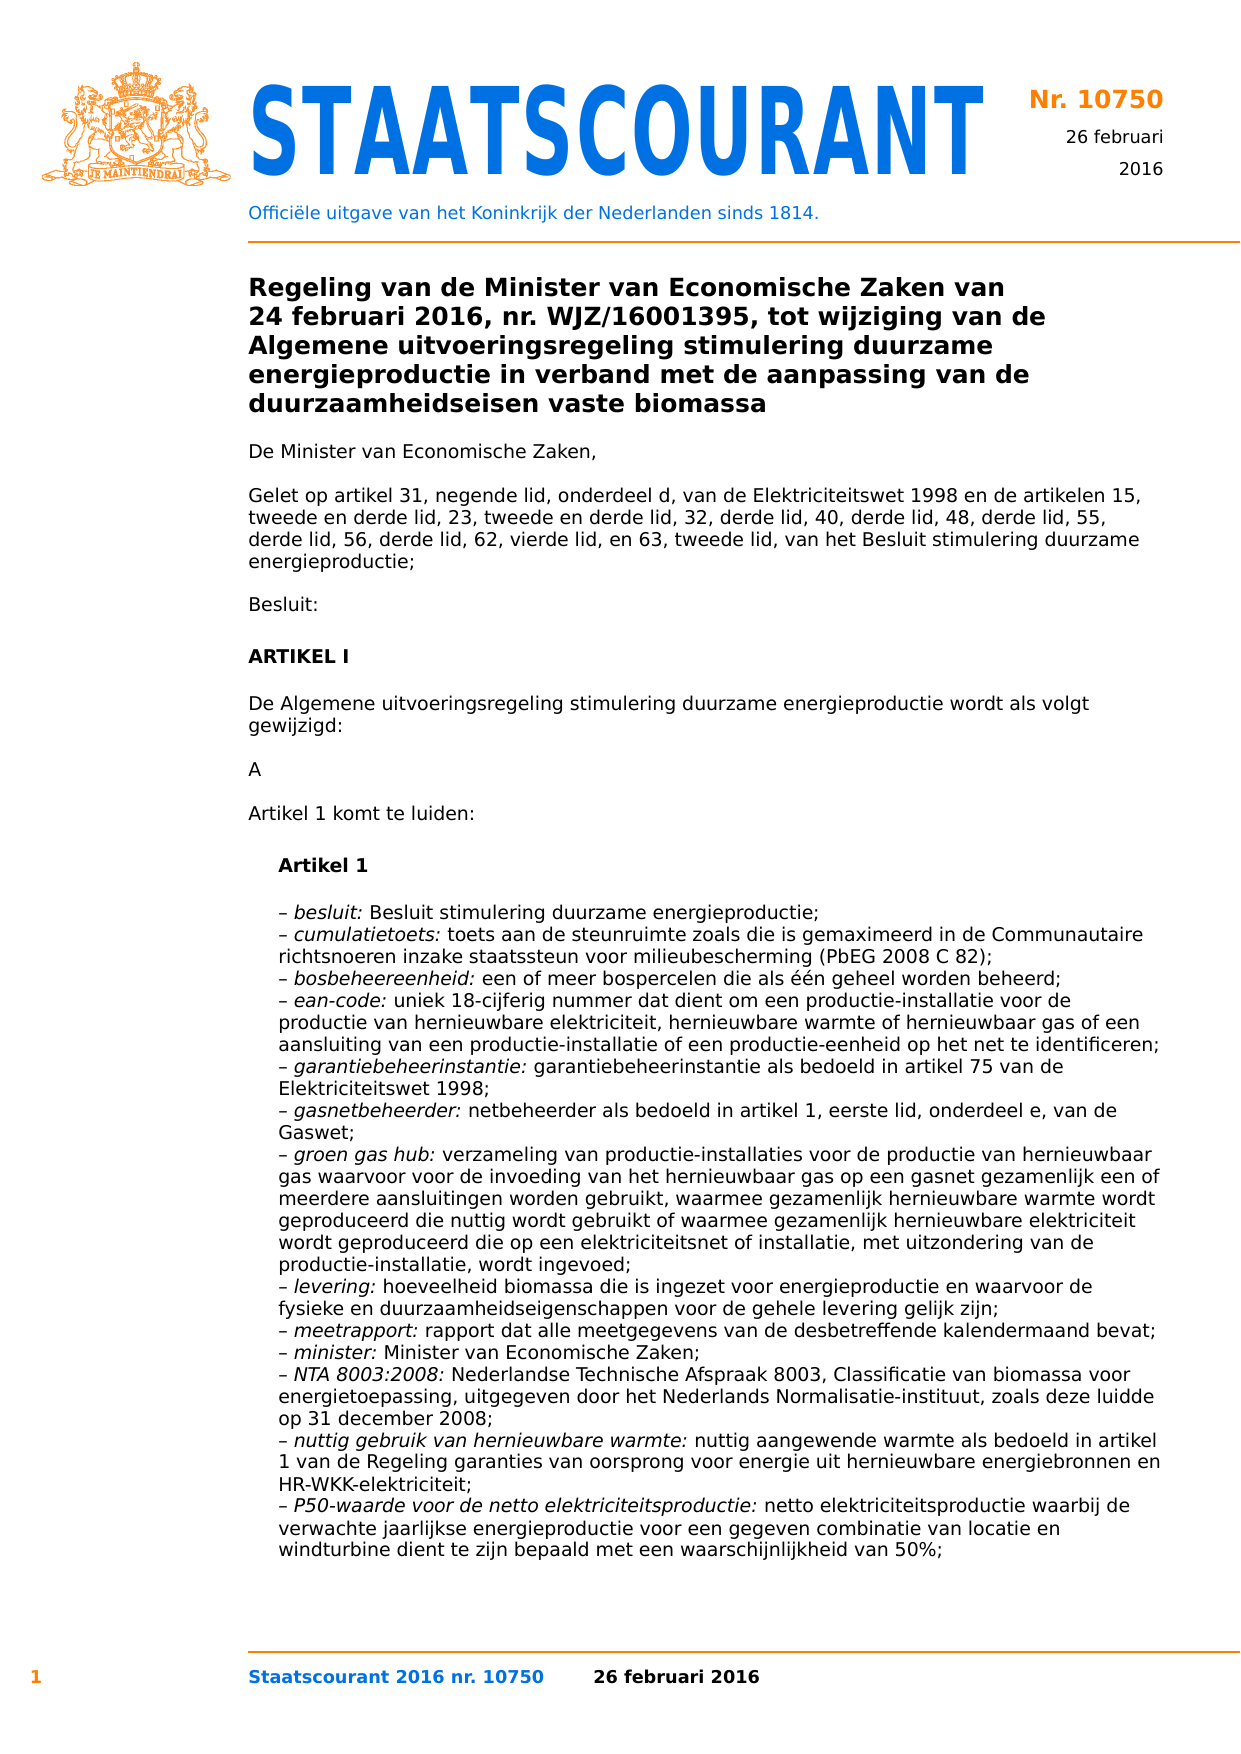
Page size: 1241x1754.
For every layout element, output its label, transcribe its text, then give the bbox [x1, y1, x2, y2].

text – P50-waarde voor de netto elektriciteitsproductie: netto elektriciteitsproductie waarbij de verwachte jaarlijkse energieproductie voor een gegeven combinatie van locatie en windturbine dient te zijn bepaald met een waarschijnlijkheid van 50%; [278, 1495, 1163, 1561]
subtitle ARTIKEL I [248, 646, 1163, 668]
subtitle Regeling van de Minister van Economische Zaken van 24 februari 2016, nr. WJZ/16001395, tot wijziging van de Algemene uitvoeringsregeling stimulering duurzame energieproductie in verband met de aanpassing van de duurzaamheidseisen vaste biomassa [248, 273, 1163, 419]
text – garantiebeheerinstantie: garantiebeheerinstantie als bedoeld in artikel 75 van de Elektriciteitswet 1998; [278, 1056, 1163, 1100]
text – meetrapport: rapport dat alle meetgegevens van de desbetreffende kalendermaand bevat; [278, 1319, 1163, 1342]
table_cell 2016 [998, 153, 1240, 203]
table_cell 26 februari [998, 121, 1240, 153]
text – cumulatietoets: toets aan de steunruimte zoals die is gemaximeerd in de Communautaire richtsnoeren inzake staatssteun voor milieubescherming (PbEG 2008 C 82); [278, 924, 1163, 968]
text De Algemene uitvoeringsregeling stimulering duurzame energieproductie wordt als volgt gewijzigd: [248, 693, 1163, 737]
text De Minister van Economische Zaken, [248, 441, 1163, 463]
table_header [25, 62, 248, 241]
text A [248, 759, 1163, 781]
table_cell Officiële uitgave van het Koninkrijk der Nederlanden sinds 1814. [248, 203, 1240, 241]
text Gelet op artikel 31, negende lid, onderdeel d, van de Elektriciteitswet 1998 en de artikelen 15, tweede en derde lid, 23, tweede en derde lid, 32, derde lid, 40, derde lid, 48, derde lid, 55, derde lid, 56, derde lid, 62, vierde lid, en 63, tweede lid, van het Besluit stimulering duurzame energieproductie; [248, 484, 1163, 572]
text – ean-code: uniek 18-cijferig nummer dat dient om een productie-installatie voor de productie van hernieuwbare elektriciteit, hernieuwbare warmte of hernieuwbaar gas of een aansluiting van een productie-installatie of een productie-eenheid op het net te identificeren; [278, 990, 1163, 1056]
text – bosbeheereenheid: een of meer bospercelen die als één geheel worden beheerd; [278, 968, 1163, 990]
picture [41, 62, 231, 186]
text – minister: Minister van Economische Zaken; [278, 1342, 1163, 1363]
text – besluit: Besluit stimulering duurzame energieproductie; [278, 902, 1163, 924]
subtitle Artikel 1 [278, 855, 1163, 877]
text – nuttig gebruik van hernieuwbare warmte: nuttig aangewende warmte als bedoeld in artikel 1 van de Regeling garanties van oorsprong voor energie uit hernieuwbare energiebronnen en HR-WKK-elektriciteit; [278, 1429, 1163, 1495]
text – groen gas hub: verzameling van productie-installaties voor de productie van hernieuwbaar gas waarvoor voor de invoeding van het hernieuwbaar gas op een gasnet gezamenlijk een of meerdere aansluitingen worden gebruikt, waarmee gezamenlijk hernieuwbare warmte wordt geproduceerd die nuttig wordt gebruikt of waarmee gezamenlijk hernieuwbare elektriciteit wordt geproduceerd die op een elektriciteitsnet of installatie, met uitzondering van de productie-installatie, wordt ingevoed; [278, 1144, 1163, 1276]
text – NTA 8003:2008: Nederlandse Technische Afspraak 8003, Classificatie van biomassa voor energietoepassing, uitgegeven door het Nederlands Normalisatie-instituut, zoals deze luidde op 31 december 2008; [278, 1363, 1163, 1429]
text Besluit: [248, 594, 1163, 616]
table_header STAATSCOURANT [248, 62, 998, 203]
table_header Nr. 10750 [998, 62, 1240, 121]
text Artikel 1 komt te luiden: [248, 803, 1163, 825]
text – gasnetbeheerder: netbeheerder als bedoeld in artikel 1, eerste lid, onderdeel e, van de Gaswet; [278, 1100, 1163, 1144]
text – levering: hoeveelheid biomassa die is ingezet voor energieproductie en waarvoor de fysieke en duurzaamheidseigenschappen voor de gehele levering gelijk zijn; [278, 1276, 1163, 1319]
